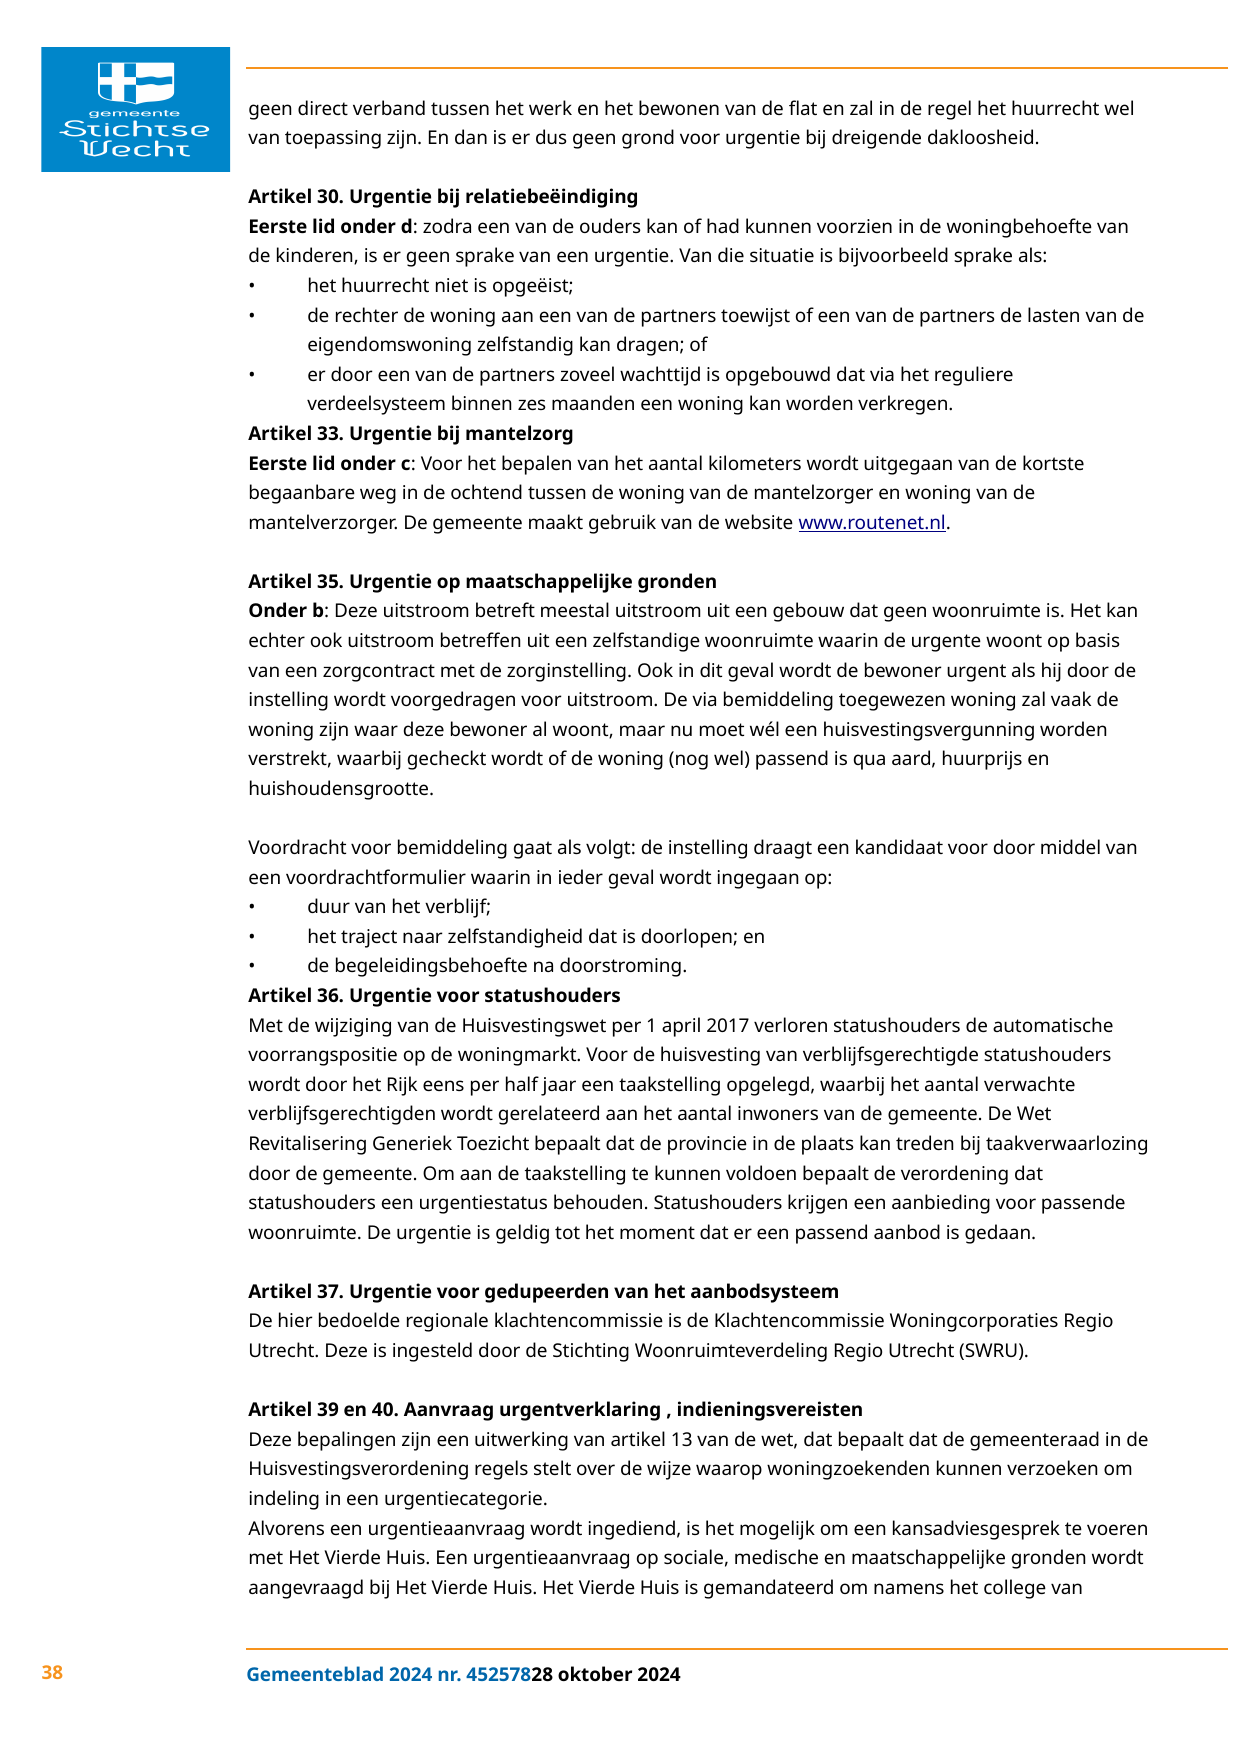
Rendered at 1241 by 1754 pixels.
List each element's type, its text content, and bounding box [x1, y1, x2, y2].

list het huurrecht niet is opgeëist; [248, 272, 1152, 298]
picture [137, 63, 174, 103]
text Onder b: Deze uitstroom betreft meestal uitstroom uit een gebouw dat geen woonruimte is. Het kan echter ook uitstroom betreffen uit een zelfstandige woonruimte waarin de urgente woont op basis van een zorgcontract met de zorginstelling. Ook in dit geval wordt de bewoner urgent als hij door de instelling wordt voorgedragen voor uitstroom. De via bemiddeling toegewezen woning zal vaak de woning zijn waar deze bewoner al woont, maar nu moet wél een huisvestingsvergunning worden verstrekt, waarbij gecheckt wordt of de woning (nog wel) passend is qua aard, huurprijs en huishoudensgrootte. [248, 598, 1152, 801]
text Artikel 35. Urgentie op maatschappelijke gronden [248, 568, 1152, 594]
text Deze bepalingen zijn een uitwerking van artikel 13 van de wet, dat bepaalt dat de gemeenteraad in de Huisvestingsverordening regels stelt over de wijze waarop woningzoekenden kunnen verzoeken om indeling in een urgentiecategorie. [248, 1426, 1152, 1511]
picture [99, 63, 135, 101]
list de begeleidingsbehoefte na doorstroming. [248, 953, 1152, 978]
text Artikel 33. Urgentie bij mantelzorg [248, 420, 1152, 446]
text Artikel 39 en 40. Aanvraag urgentverklaring , indieningsvereisten [248, 1396, 1152, 1422]
text geen direct verband tussen het werk en het bewonen van de flat en zal in de regel het huurrecht wel van toepassing zijn. En dan is er dus geen grond voor urgentie bij dreigende dakloosheid. [248, 95, 1152, 150]
list het traject naar zelfstandigheid dat is doorlopen; en [248, 923, 1152, 949]
list duur van het verblijf; [248, 893, 1152, 919]
text Alvorens een urgentieaanvraag wordt ingediend, is het mogelijk om een kansadviesgesprek te voeren met Het Vierde Huis. Een urgentieaanvraag op sociale, medische en maatschappelijke gronden wordt aangevraagd bij Het Vierde Huis. Het Vierde Huis is gemandateerd om namens het college van [248, 1515, 1152, 1600]
text Voordracht voor bemiddeling gaat als volgt: de instelling draagt een kandidaat voor door middel van een voordrachtformulier waarin in ieder geval wordt ingegaan op: [248, 834, 1152, 890]
list er door een van de partners zoveel wachttijd is opgebouwd dat via het reguliere verdeelsysteem binnen zes maanden een woning kan worden verkregen. [248, 361, 1152, 416]
text Artikel 36. Urgentie voor statushouders [248, 982, 1152, 1008]
text Eerste lid onder c: Voor het bepalen van het aantal kilometers wordt uitgegaan van de kortste begaanbare weg in de ochtend tussen de woning van de mantelzorger en woning van de mantelverzorger. De gemeente maakt gebruik van de website www.routenet.nl. [248, 450, 1152, 535]
text Artikel 37. Urgentie voor gedupeerden van het aanbodsysteem [248, 1278, 1152, 1304]
text Eerste lid onder d: zodra een van de ouders kan of had kunnen voorzien in de woningbehoefte van de kinderen, is er geen sprake van een urgentie. Van die situatie is bijvoorbeeld sprake als: [248, 213, 1152, 268]
list de rechter de woning aan een van de partners toewijst of een van de partners de lasten van de eigendomswoning zelfstandig kan dragen; of [248, 302, 1152, 357]
text De hier bedoelde regionale klachtencommissie is de Klachtencommissie Woningcorporaties Regio Utrecht. Deze is ingesteld door de Stichting Woonruimteverdeling Regio Utrecht (SWRU). [248, 1308, 1152, 1363]
text Artikel 30. Urgentie bij relatiebeëindiging [248, 183, 1152, 209]
text Met de wijziging van de Huisvestingswet per 1 april 2017 verloren statushouders de automatische voorrangspositie op de woningmarkt. Voor de huisvesting van verblijfsgerechtigde statushouders wordt door het Rijk eens per half jaar een taakstelling opgelegd, waarbij het aantal verwachte verblijfsgerechtigden wordt gerelateerd aan het aantal inwoners van de gemeente. De Wet Revitalisering Generiek Toezicht bepaalt dat de provincie in de plaats kan treden bij taakverwaarlozing door de gemeente. Om aan de taakstelling te kunnen voldoen bepaalt de verordening dat statushouders een urgentiestatus behouden. Statushouders krijgen een aanbieding voor passende woonruimte. De urgentie is geldig tot het moment dat er een passend aanbod is gedaan. [248, 1012, 1152, 1245]
